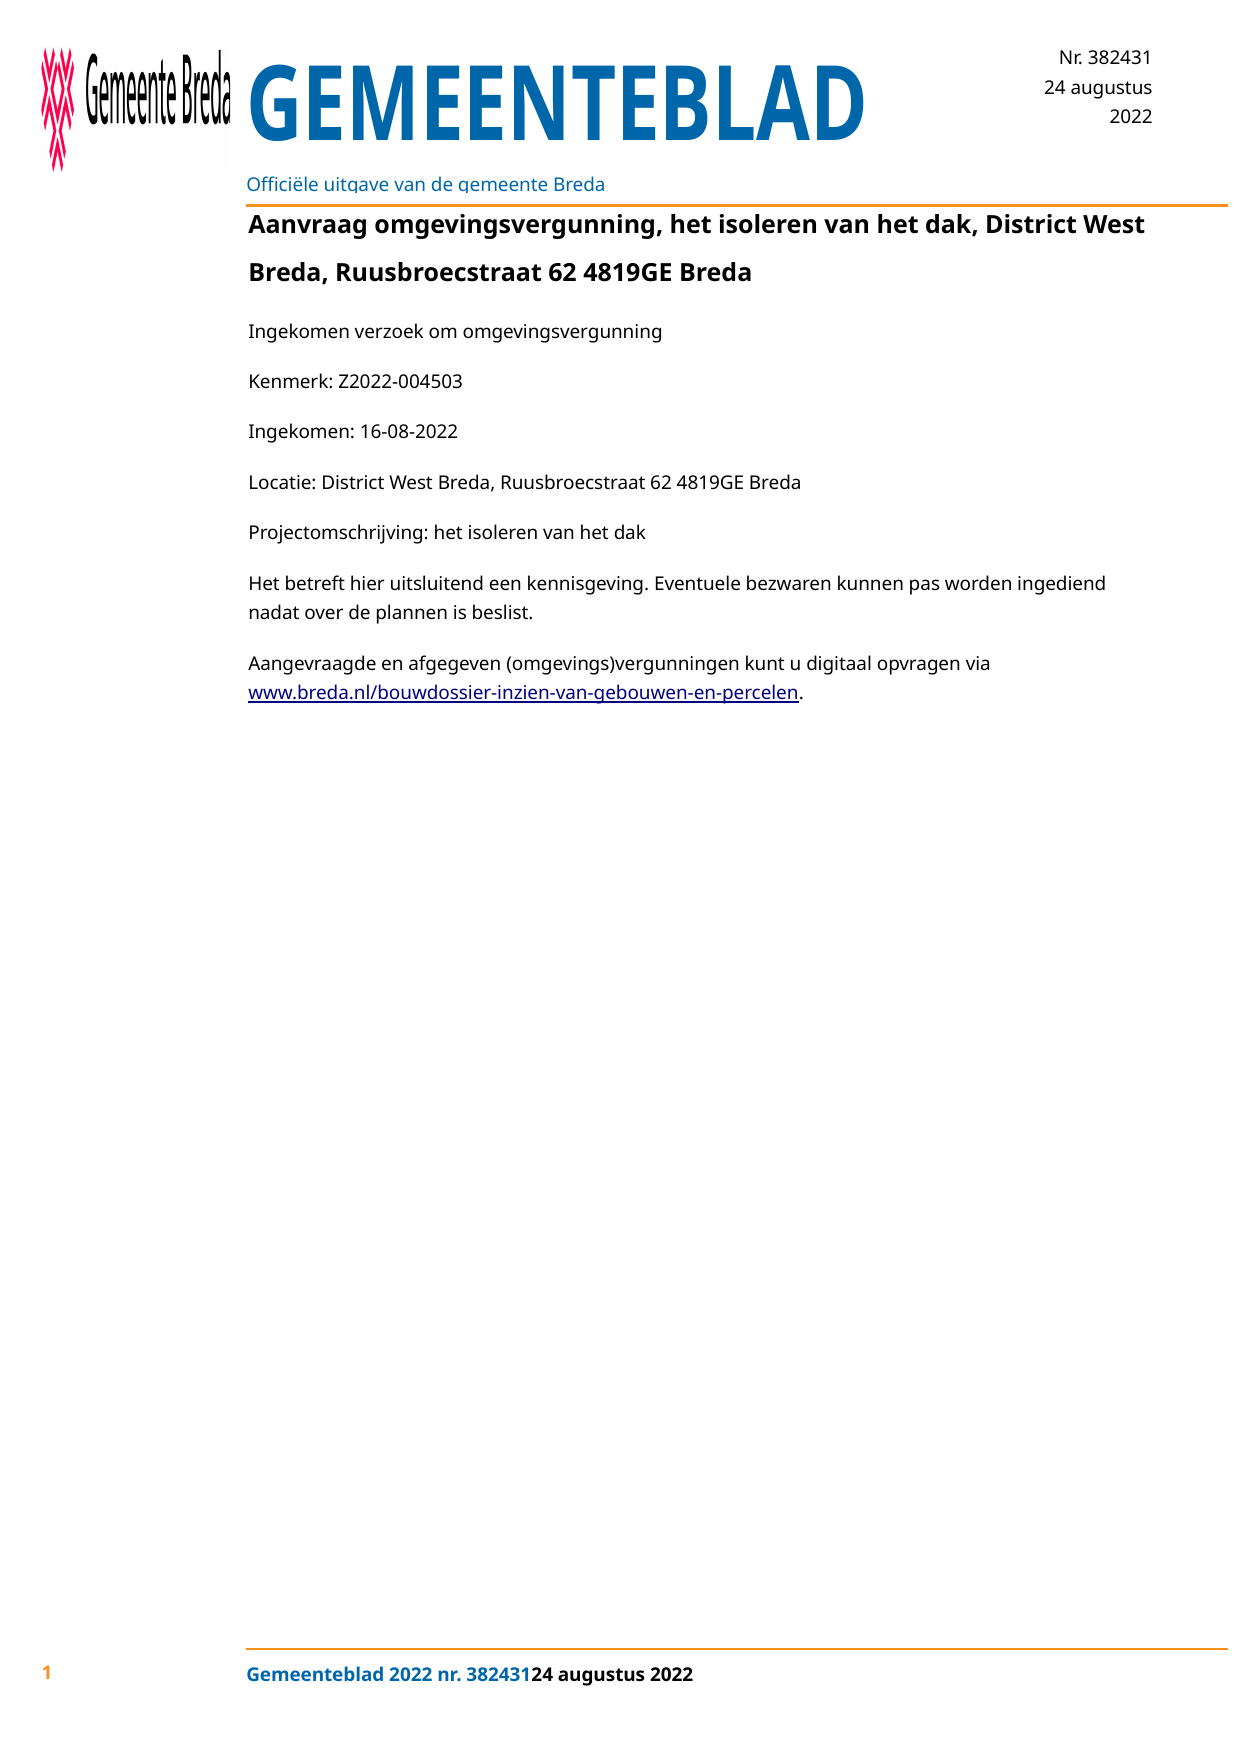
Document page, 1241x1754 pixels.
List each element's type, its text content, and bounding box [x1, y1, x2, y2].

text Aangevraagde en afgegeven (omgevings)vergunningen kunt u digitaal opvragen via www.breda.nl/bouwdossier-inzien-van-gebouwen-en-percelen. [248, 650, 1152, 705]
text Het betreft hier uitsluitend een kennisgeving. Eventuele bezwaren kunnen pas worden ingediend nadat over de plannen is beslist. [248, 570, 1152, 625]
text Locatie: District West Breda, Ruusbroecstraat 62 4819GE Breda [248, 469, 1152, 495]
text Ingekomen verzoek om omgevingsvergunning [248, 318, 1152, 344]
picture [41, 47, 231, 172]
text Aanvraag omgevingsvergunning, het isoleren van het dak, District West Breda, Ruusbroecstraat 62 4819GE Breda [248, 207, 1152, 288]
text Ingekomen: 16-08-2022 [248, 419, 1152, 444]
text Projectomschrijving: het isoleren van het dak [248, 519, 1152, 545]
text Kenmerk: Z2022-004503 [248, 368, 1152, 394]
